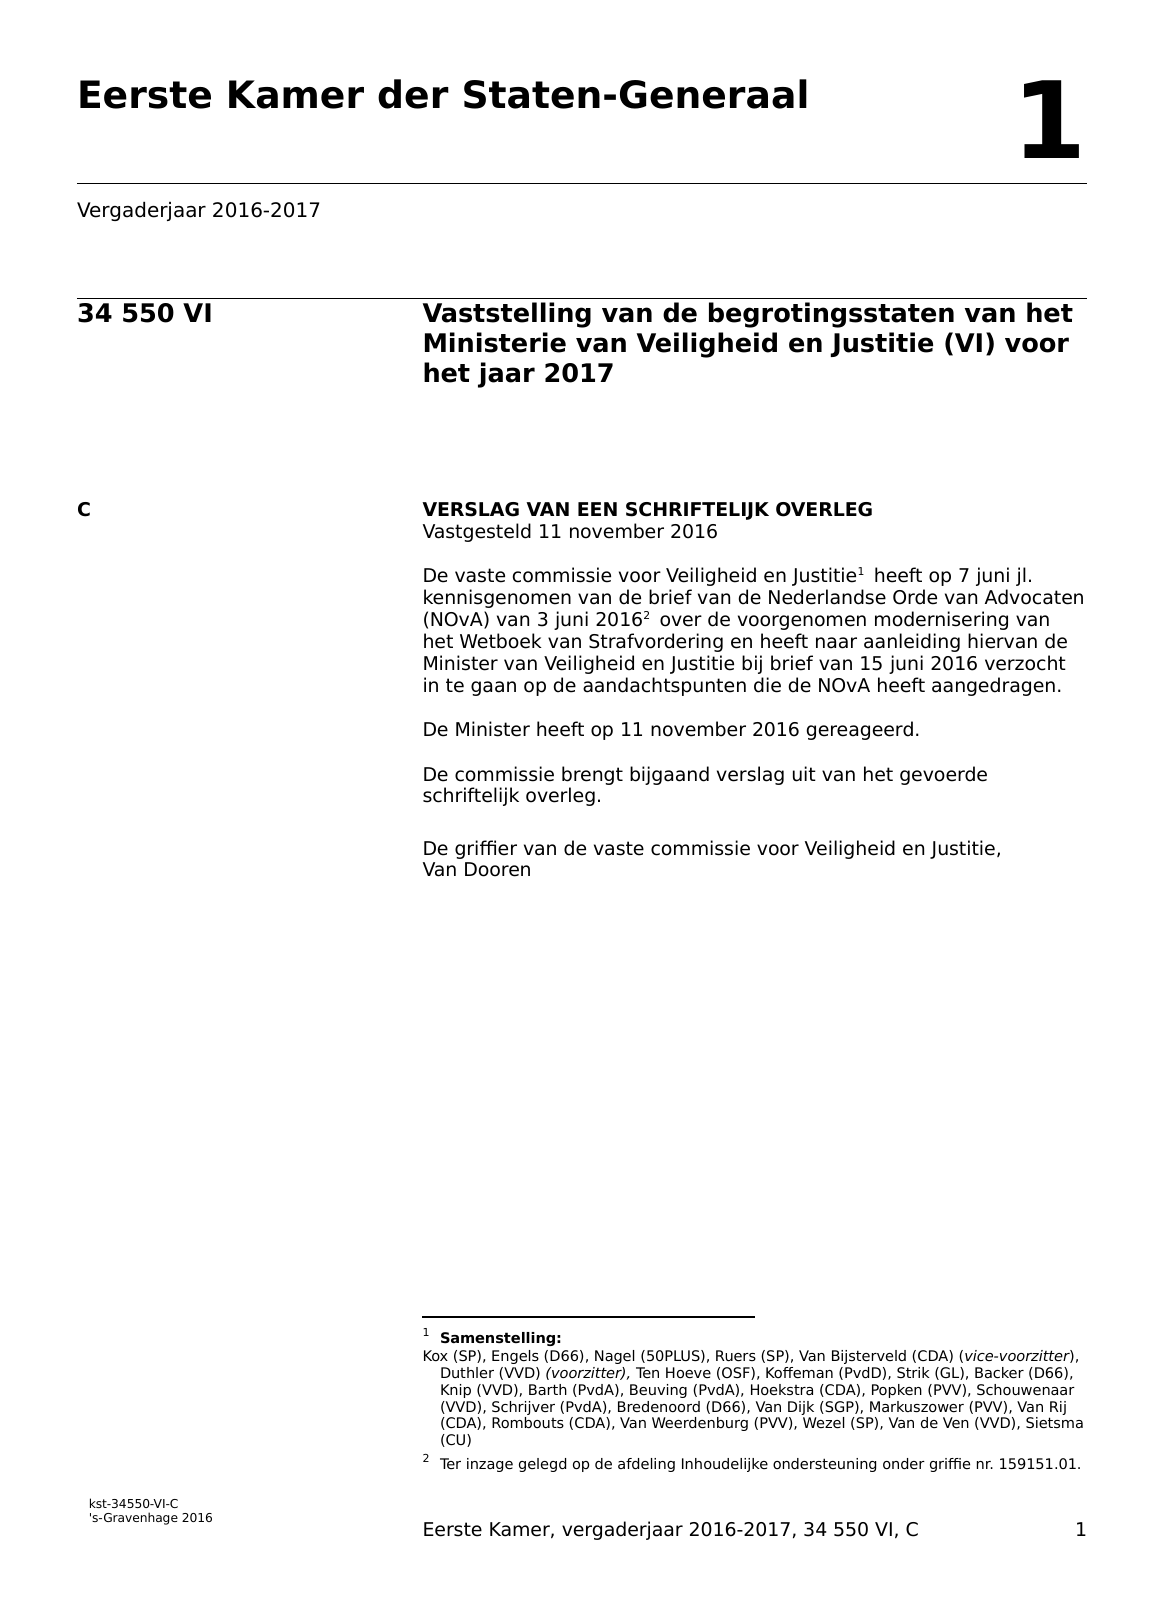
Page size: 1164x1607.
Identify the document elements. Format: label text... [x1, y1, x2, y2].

text De Minister heeft op 11 november 2016 gereageerd. [422, 719, 1087, 741]
text 's-Gravenhage 2016 [88, 1511, 323, 1525]
subtitle C VERSLAG VAN EEN SCHRIFTELIJK OVERLEG [77, 499, 1087, 521]
text Samenstelling: [422, 1326, 1087, 1348]
subtitle 34 550 VI Vaststelling van de begrotingsstaten van het Ministerie van Veiligheid en Justitie (VI) voor het jaar 2017 [77, 299, 1087, 388]
text De griffier van de vaste commissie voor Veiligheid en Justitie, Van Dooren [422, 837, 1087, 881]
table_header Eerste Kamer der Staten-Generaal [77, 59, 886, 183]
table_header 1 [886, 59, 1087, 183]
text De vaste commissie voor Veiligheid en Justitie heeft op 7 juni jl. kennisgenomen van de brief van de Nederlandse Orde van Advocaten (NOvA) van 3 juni 2016 over de voorgenomen modernisering van het Wetboek van Strafvordering en heeft naar aanleiding hiervan de Minister van Veiligheid en Justitie bij brief van 15 juni 2016 verzocht in te gaan op de aandachtspunten die de NOvA heeft aangedragen. [422, 565, 1087, 697]
text Vastgesteld 11 november 2016 [422, 521, 1087, 543]
text Ter inzage gelegd op de afdeling Inhoudelijke ondersteuning onder griffie nr. 159151.01. [422, 1452, 1087, 1474]
text Kox (SP), Engels (D66), Nagel (50PLUS), Ruers (SP), Van Bijsterveld (CDA) (vice-voorzitter), Duthler (VVD) (voorzitter), Ten Hoeve (OSF), Koffeman (PvdD), Strik (GL), Backer (D66), Knip (VVD), Barth (PvdA), Beuving (PvdA), Hoekstra (CDA), Popken (PVV), Schouwenaar (VVD), Schrijver (PvdA), Bredenoord (D66), Van Dijk (SGP), Markuszower (PVV), Van Rij (CDA), Rombouts (CDA), Van Weerdenburg (PVV), Wezel (SP), Van de Ven (VVD), Sietsma (CU) [422, 1348, 1087, 1449]
text kst-34550-VI-C [88, 1497, 323, 1511]
table_cell Vergaderjaar 2016-2017 [77, 184, 1087, 298]
text De commissie brengt bijgaand verslag uit van het gevoerde schriftelijk overleg. [422, 763, 1087, 807]
